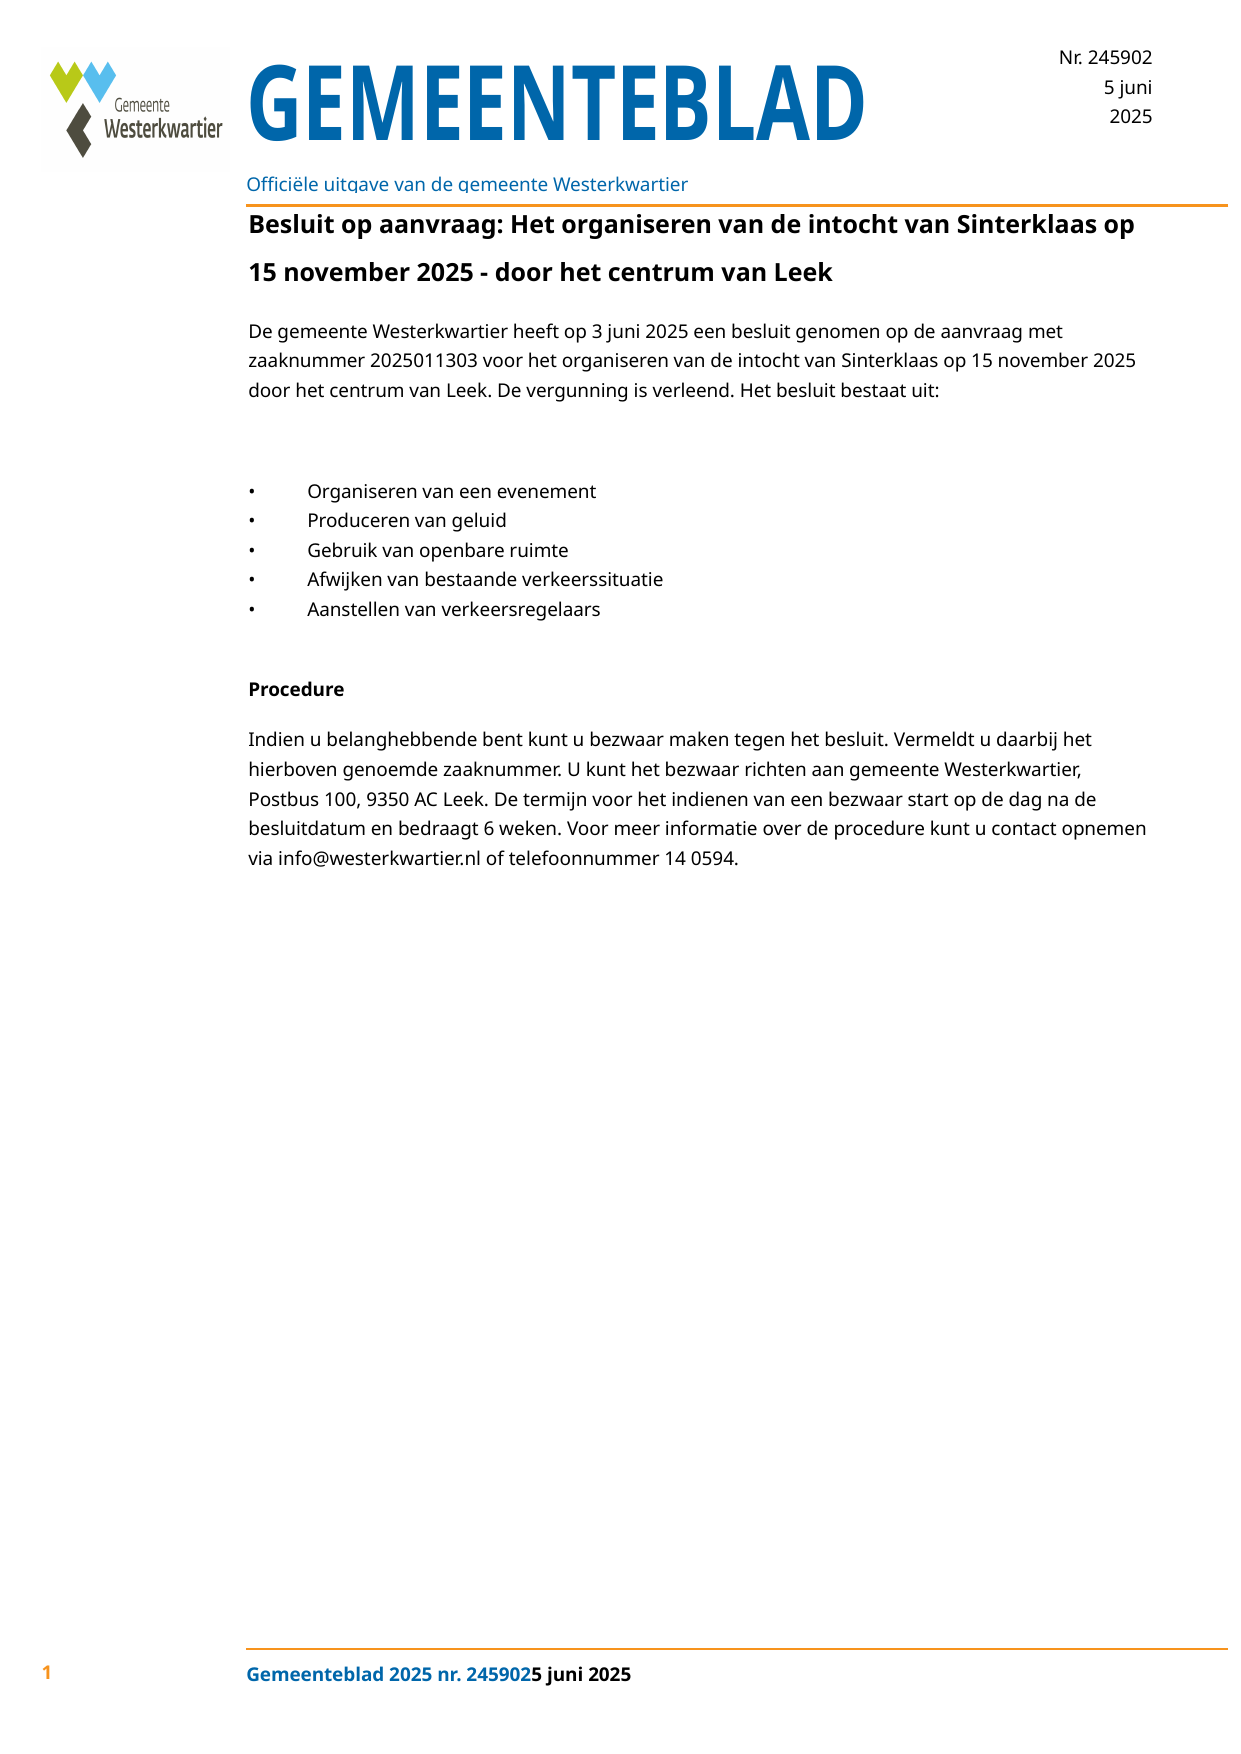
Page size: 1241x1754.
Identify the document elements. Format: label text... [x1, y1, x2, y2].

picture [41, 47, 231, 172]
text Indien u belanghebbende bent kunt u bezwaar maken tegen het besluit. Vermeldt u daarbij het hierboven genoemde zaaknummer. U kunt het bezwaar richten aan gemeente Westerkwartier, Postbus 100, 9350 AC Leek. De termijn voor het indienen van een bezwaar start op de dag na de besluitdatum en bedraagt 6 weken. Voor meer informatie over de procedure kunt u contact opnemen via info@westerkwartier.nl of telefoonnummer 14 0594. [248, 727, 1152, 871]
text De gemeente Westerkwartier heeft op 3 juni 2025 een besluit genomen op de aanvraag met zaaknummer 2025011303 voor het organiseren van de intocht van Sinterklaas op 15 november 2025 door het centrum van Leek. De vergunning is verleend. Het besluit bestaat uit: [248, 318, 1152, 403]
list Produceren van geluid [248, 507, 1152, 533]
list Gebruik van openbare ruimte [248, 537, 1152, 563]
text Besluit op aanvraag: Het organiseren van de intocht van Sinterklaas op 15 november 2025 - door het centrum van Leek [248, 207, 1152, 288]
list Organiseren van een evenement [248, 478, 1152, 504]
list Aanstellen van verkeersregelaars [248, 596, 1152, 622]
text Procedure [248, 676, 1152, 702]
list Afwijken van bestaande verkeerssituatie [248, 567, 1152, 592]
